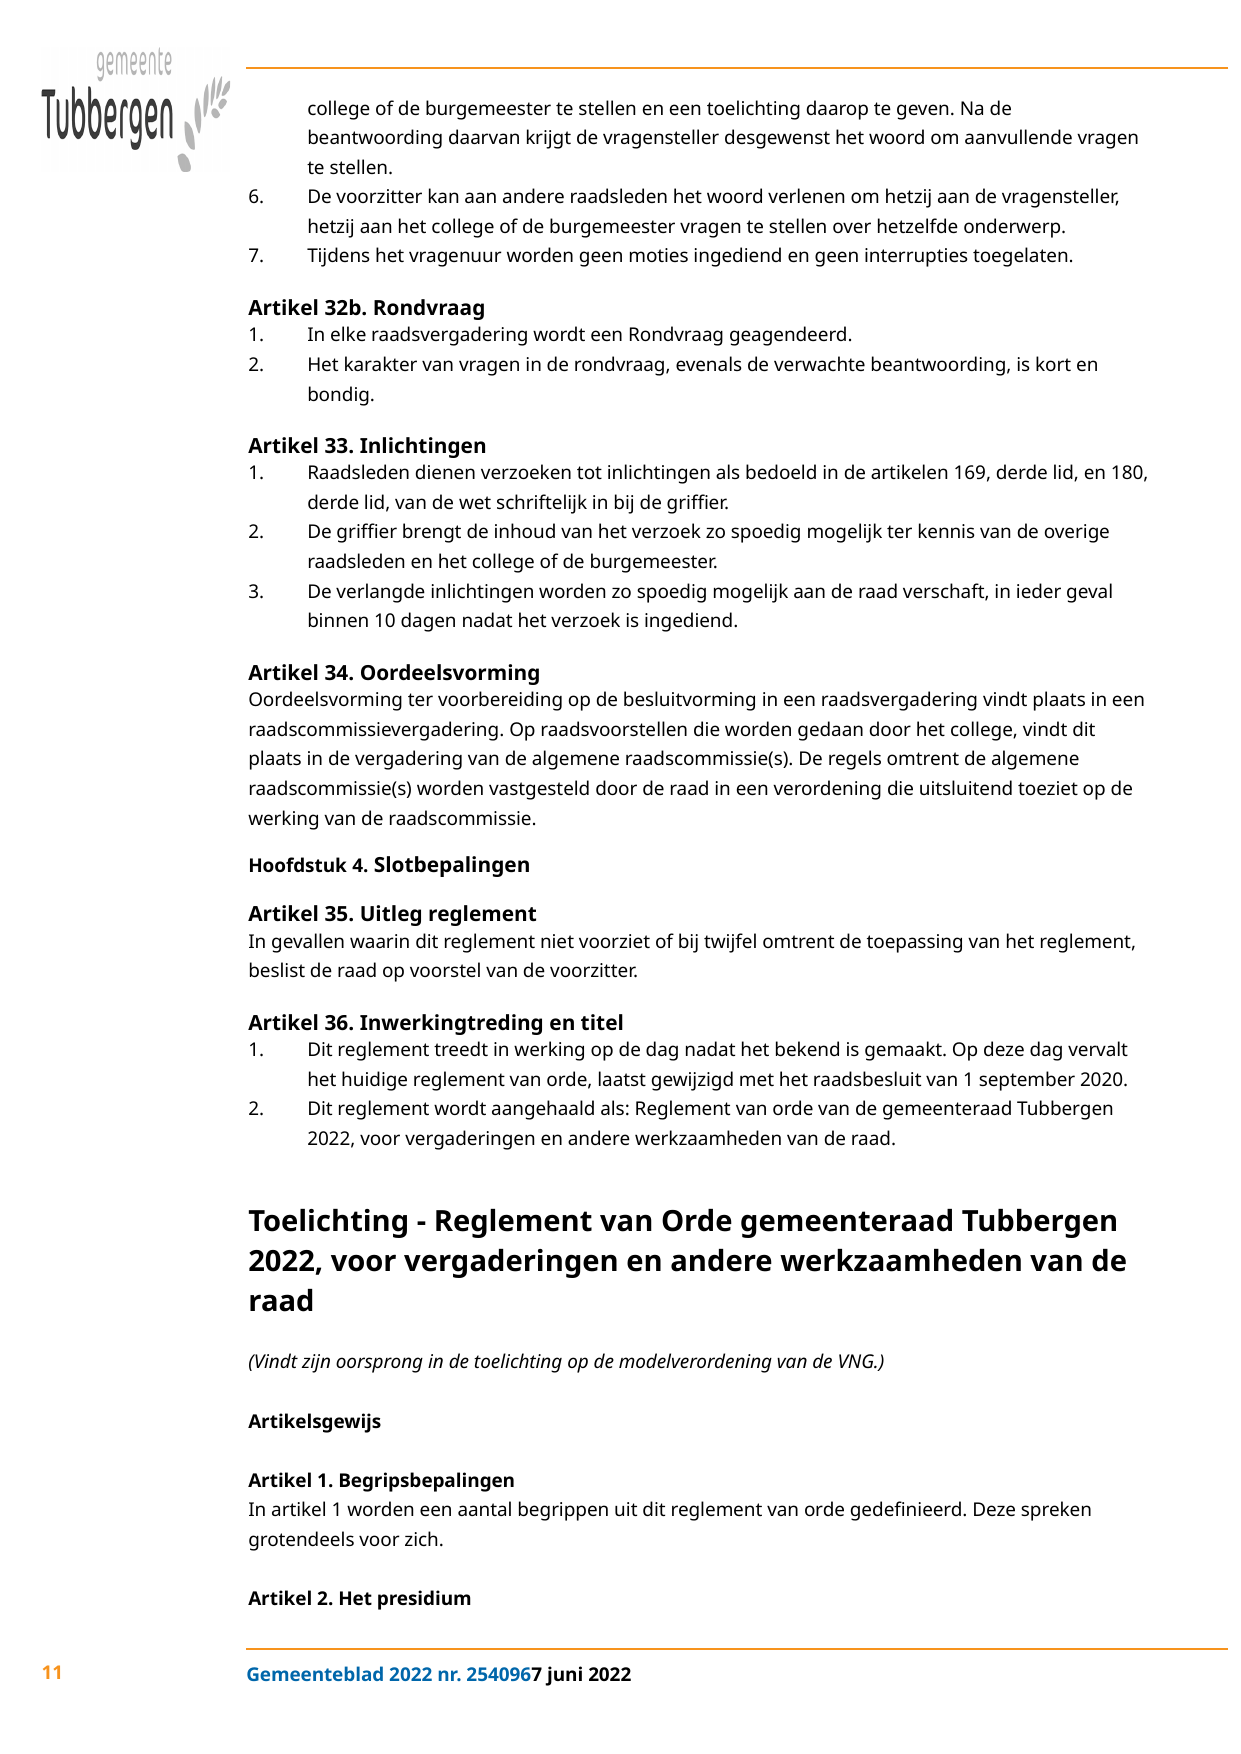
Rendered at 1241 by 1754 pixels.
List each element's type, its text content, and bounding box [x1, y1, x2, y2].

list In elke raadsvergadering wordt een Rondvraag geagendeerd. [248, 322, 1152, 347]
text Artikel 2. Het presidium [248, 1585, 1152, 1611]
list Dit reglement wordt aangehaald als: Reglement van orde van de gemeenteraad Tubbergen 2022, voor vergaderingen en andere werkzaamheden van de raad. [248, 1096, 1152, 1151]
list Tijdens het vragenuur worden geen moties ingediend en geen interrupties toegelaten. [248, 243, 1152, 268]
text Artikel 35. Uitleg reglement [248, 899, 1152, 928]
text Artikel 36. Inwerkingtreding en titel [248, 1008, 1152, 1036]
text Artikelsgewijs [248, 1408, 1152, 1433]
text Toelichting - Reglement van Orde gemeenteraad Tubbergen 2022, voor vergaderingen en andere werkzaamheden van de raad [248, 1200, 1152, 1319]
list De griffier brengt de inhoud van het verzoek zo spoedig mogelijk ter kennis van de overige raadsleden en het college of de burgemeester. [248, 519, 1152, 574]
list college of de burgemeester te stellen en een toelichting daarop te geven. Na de beantwoording daarvan krijgt de vragensteller desgewenst het woord om aanvullende vragen te stellen. [248, 95, 1152, 180]
list De verlangde inlichtingen worden zo spoedig mogelijk aan de raad verschaft, in ieder geval binnen 10 dagen nadat het verzoek is ingediend. [248, 578, 1152, 633]
text Artikel 33. Inlichtingen [248, 431, 1152, 459]
text In gevallen waarin dit reglement niet voorziet of bij twijfel omtrent de toepassing van het reglement, beslist de raad op voorstel van de voorzitter. [248, 928, 1152, 983]
list Dit reglement treedt in werking op de dag nadat het bekend is gemaakt. Op deze dag vervalt het huidige reglement van orde, laatst gewijzigd met het raadsbesluit van 1 september 2020. [248, 1036, 1152, 1092]
text Oordeelsvorming ter voorbereiding op de besluitvorming in een raadsvergadering vindt plaats in een raadscommissievergadering. Op raadsvoorstellen die worden gedaan door het college, vindt dit plaats in de vergadering van de algemene raadscommissie(s). De regels omtrent de algemene raadscommissie(s) worden vastgesteld door de raad in een verordening die uitsluitend toeziet op de werking van de raadscommissie. [248, 686, 1152, 830]
picture [41, 47, 231, 172]
text Artikel 34. Oordeelsvorming [248, 658, 1152, 686]
text Hoofdstuk 4. Slotbepalingen [248, 850, 1152, 879]
list De voorzitter kan aan andere raadsleden het woord verlenen om hetzij aan de vragensteller, hetzij aan het college of de burgemeester vragen te stellen over hetzelfde onderwerp. [248, 183, 1152, 239]
list Raadsleden dienen verzoeken tot inlichtingen als bedoeld in de artikelen 169, derde lid, en 180, derde lid, van de wet schriftelijk in bij de griffier. [248, 459, 1152, 515]
text In artikel 1 worden een aantal begrippen uit dit reglement van orde gedefinieerd. Deze spreken grotendeels voor zich. [248, 1497, 1152, 1552]
text Artikel 1. Begripsbepalingen [248, 1467, 1152, 1493]
text (Vindt zijn oorsprong in de toelichting op de modelverordening van de VNG.) [248, 1349, 1152, 1374]
text Artikel 32b. Rondvraag [248, 293, 1152, 322]
list Het karakter van vragen in de rondvraag, evenals de verwachte beantwoording, is kort en bondig. [248, 351, 1152, 406]
